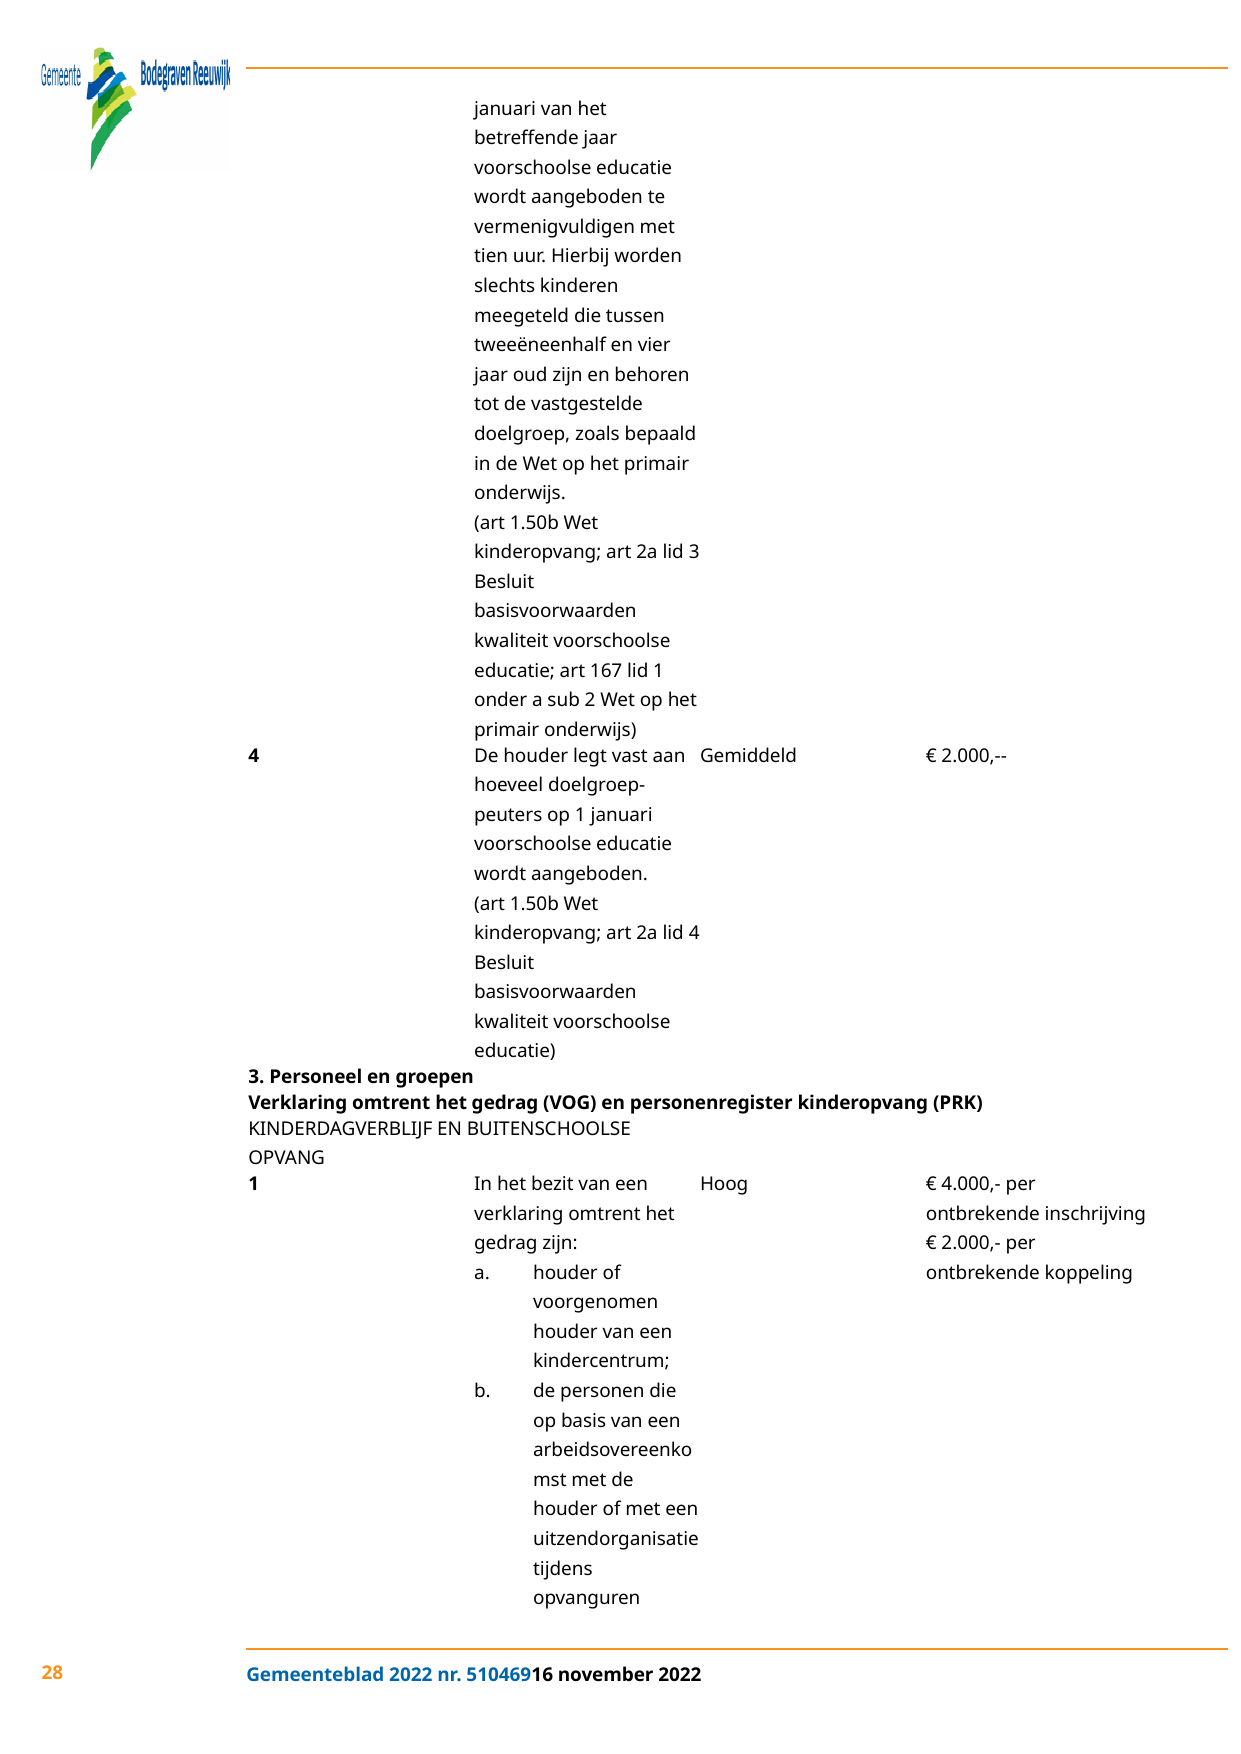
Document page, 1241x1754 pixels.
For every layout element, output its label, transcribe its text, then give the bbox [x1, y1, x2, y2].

table_cell € 4.000,- per ontbrekende inschrijving € 2.000,- per ontbrekende koppeling [926, 1170, 1152, 1610]
table_cell [700, 1063, 926, 1089]
table_cell [248, 95, 474, 742]
picture [41, 47, 231, 172]
table_cell Gemiddeld [700, 742, 926, 1063]
table_cell [700, 1115, 926, 1170]
table_cell € 2.000,-- [926, 742, 1152, 1063]
table_cell januari van het betreffende jaar voorschoolse educatie wordt aangeboden te vermenigvuldigen met tien uur. Hierbij worden slechts kinderen meegeteld die tussen tweeëneenhalf en vier jaar oud zijn en behoren tot de vastgestelde doelgroep, zoals bepaald in de Wet op het primair onderwijs. (art 1.50b Wet kinderopvang; art 2a lid 3 Besluit basisvoorwaarden kwaliteit voorschoolse educatie; art 167 lid 1 onder a sub 2 Wet op het primair onderwijs) [474, 95, 700, 742]
table_cell [926, 1115, 1152, 1170]
table_cell [700, 95, 926, 742]
table_cell In het bezit van een verklaring omtrent het gedrag zijn: houder of voorgenomen houder van een kindercentrum; de personen die op basis van een arbeidsovereenkomst met de houder of met een uitzendorganisatie tijdens opvanguren [474, 1170, 700, 1610]
table_cell Verklaring omtrent het gedrag (VOG) en personenregister kinderopvang (PRK) [248, 1089, 1152, 1115]
table_cell [926, 95, 1152, 742]
table_cell Hoog [700, 1170, 926, 1610]
table_cell 3. Personeel en groepen [248, 1063, 700, 1089]
table_cell 4 [248, 742, 474, 1063]
table_cell [926, 1063, 1152, 1089]
table_cell De houder legt vast aan hoeveel doelgroep-peuters op 1 januari voorschoolse educatie wordt aangeboden. (art 1.50b Wet kinderopvang; art 2a lid 4 Besluit basisvoorwaarden kwaliteit voorschoolse educatie) [474, 742, 700, 1063]
table_cell KINDERDAGVERBLIJF EN BUITENSCHOOLSE OPVANG [248, 1115, 700, 1170]
table_cell 1 [248, 1170, 474, 1610]
